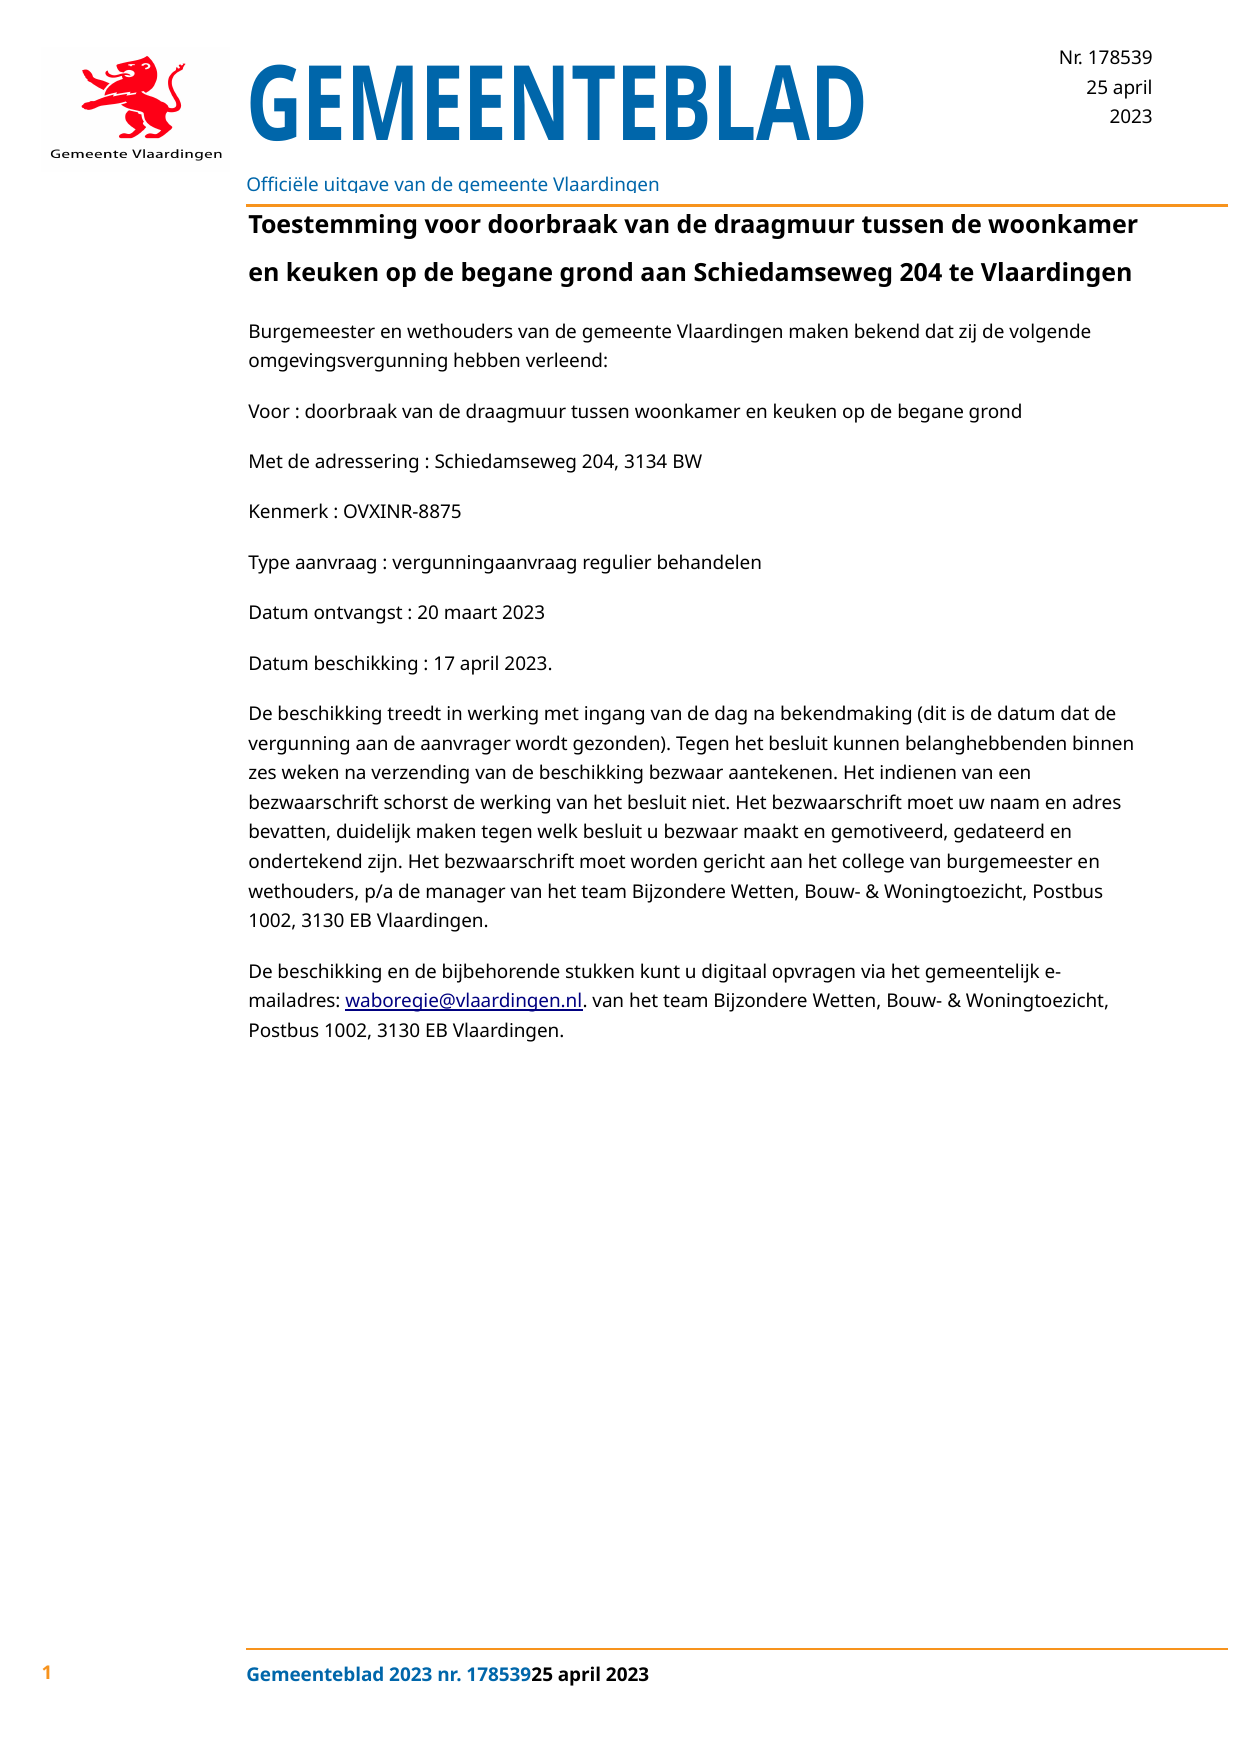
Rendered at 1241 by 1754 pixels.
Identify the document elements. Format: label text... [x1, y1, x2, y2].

text Datum beschikking : 17 april 2023. [248, 650, 1152, 676]
text Burgemeester en wethouders van de gemeente Vlaardingen maken bekend dat zij de volgende omgevingsvergunning hebben verleend: [248, 318, 1152, 373]
text Met de adressering : Schiedamseweg 204, 3134 BW [248, 448, 1152, 474]
text Datum ontvangst : 20 maart 2023 [248, 599, 1152, 625]
picture [41, 47, 231, 172]
text De beschikking en de bijbehorende stukken kunt u digitaal opvragen via het gemeentelijk e-mailadres: waboregie@vlaardingen.nl. van het team Bijzondere Wetten, Bouw- & Woningtoezicht, Postbus 1002, 3130 EB Vlaardingen. [248, 958, 1152, 1043]
text De beschikking treedt in werking met ingang van de dag na bekendmaking (dit is de datum dat de vergunning aan de aanvrager wordt gezonden). Tegen het besluit kunnen belanghebbenden binnen zes weken na verzending van de beschikking bezwaar aantekenen. Het indienen van een bezwaarschrift schorst de werking van het besluit niet. Het bezwaarschrift moet uw naam en adres bevatten, duidelijk maken tegen welk besluit u bezwaar maakt en gemotiveerd, gedateerd en ondertekend zijn. Het bezwaarschrift moet worden gericht aan het college van burgemeester en wethouders, p/a de manager van het team Bijzondere Wetten, Bouw- & Woningtoezicht, Postbus 1002, 3130 EB Vlaardingen. [248, 700, 1152, 933]
text Toestemming voor doorbraak van de draagmuur tussen de woonkamer en keuken op de begane grond aan Schiedamseweg 204 te Vlaardingen [248, 207, 1152, 288]
text Voor : doorbraak van de draagmuur tussen woonkamer en keuken op de begane grond [248, 398, 1152, 424]
text Kenmerk : OVXINR-8875 [248, 499, 1152, 524]
text Type aanvraag : vergunningaanvraag regulier behandelen [248, 549, 1152, 575]
